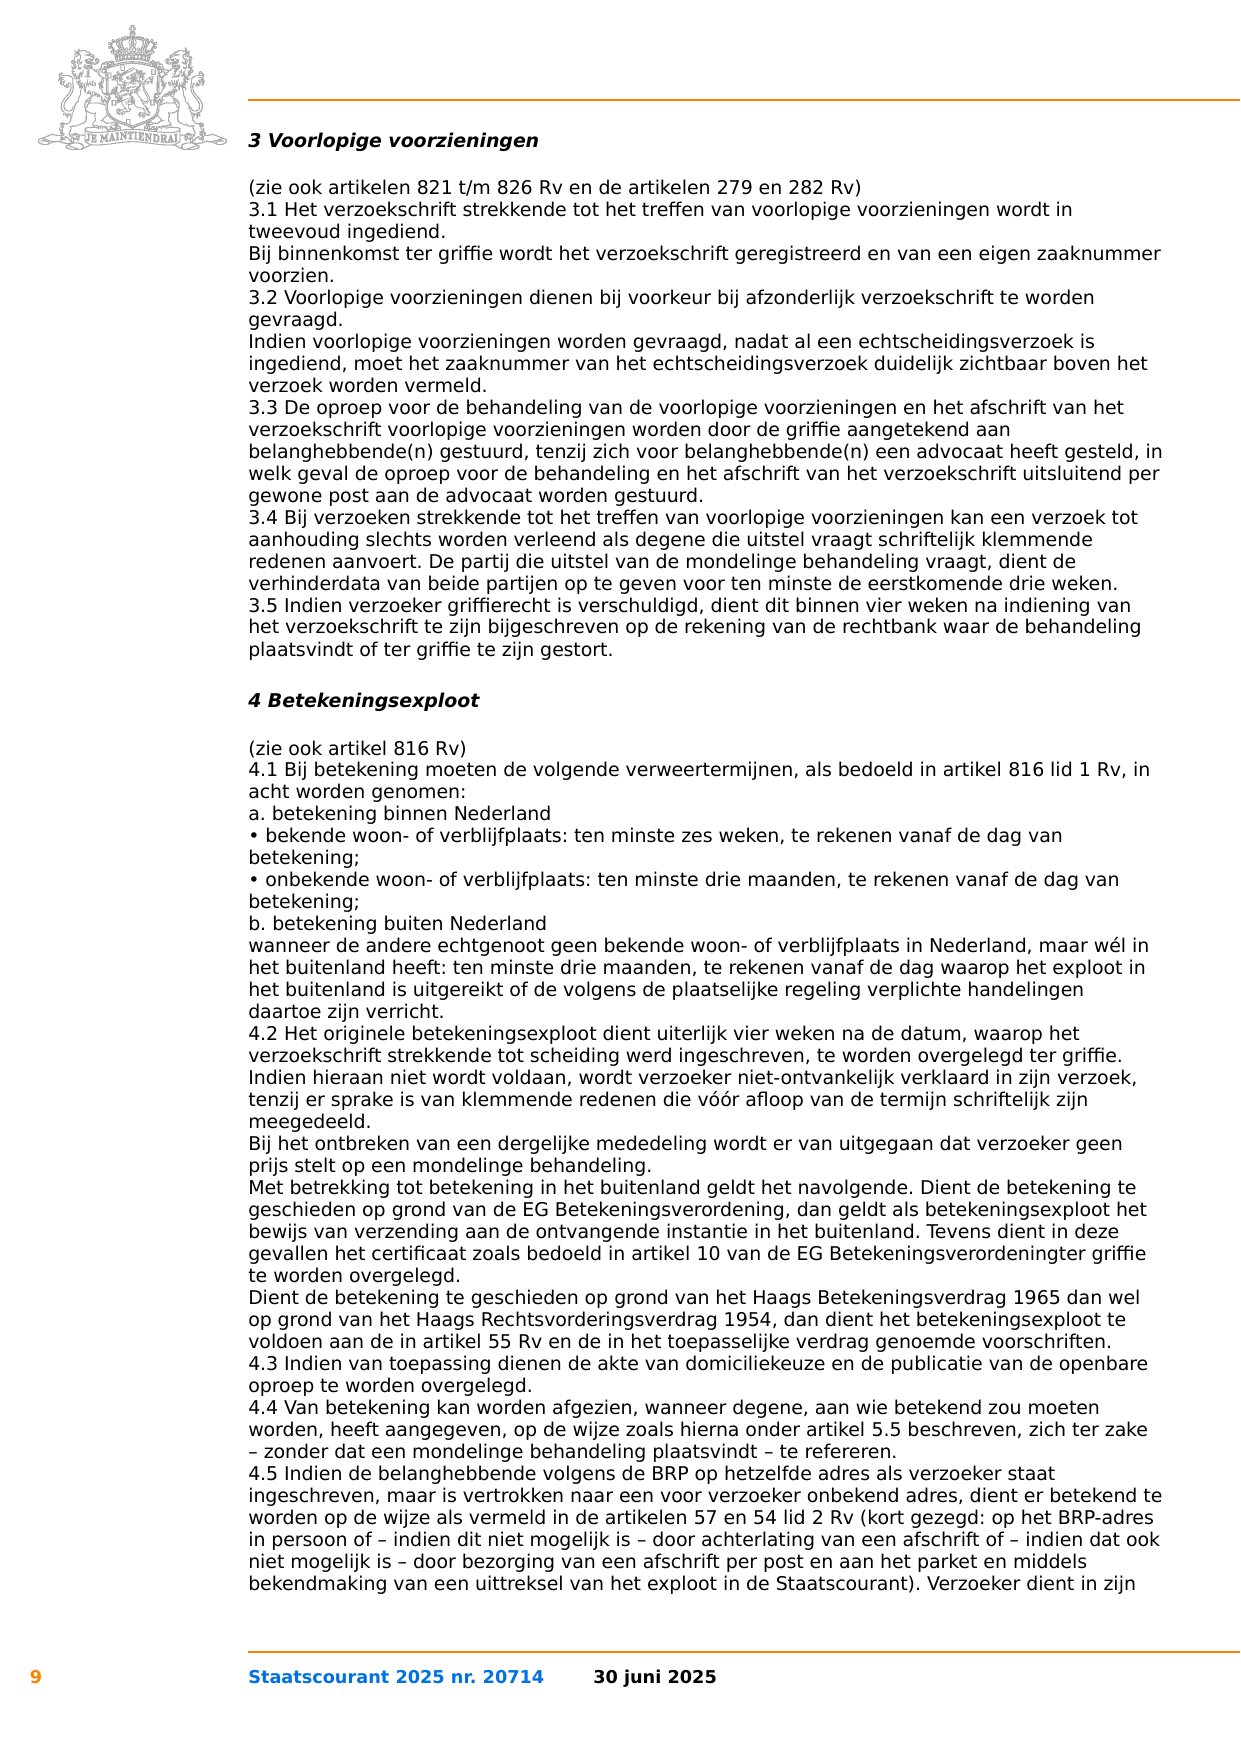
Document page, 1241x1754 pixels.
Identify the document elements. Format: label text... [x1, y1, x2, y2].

text b. betekening buiten Nederland [248, 913, 1163, 935]
text 4.3 Indien van toepassing dienen de akte van domiciliekeuze en de publicatie van de openbare oproep te worden overgelegd. [248, 1353, 1163, 1397]
text (zie ook artikel 816 Rv) [248, 737, 1163, 759]
text 4.4 Van betekening kan worden afgezien, wanneer degene, aan wie betekend zou moeten worden, heeft aangegeven, op de wijze zoals hierna onder artikel 5.5 beschreven, zich ter zake – zonder dat een mondelinge behandeling plaatsvindt – te refereren. [248, 1397, 1163, 1463]
text 3.1 Het verzoekschrift strekkende tot het treffen van voorlopige voorzieningen wordt in tweevoud ingediend. [248, 199, 1163, 243]
text 4.5 Indien de belanghebbende volgens de BRP op hetzelfde adres als verzoeker staat ingeschreven, maar is vertrokken naar een voor verzoeker onbekend adres, dient er betekend te worden op de wijze als vermeld in de artikelen 57 en 54 lid 2 Rv (kort gezegd: op het BRP-adres in persoon of – indien dit niet mogelijk is – door achterlating van een afschrift of – indien dat ook niet mogelijk is – door bezorging van een afschrift per post en aan het parket en middels bekendmaking van een uittreksel van het exploot in de Staatscourant). Verzoeker dient in zijn [248, 1463, 1163, 1594]
subtitle 3 Voorlopige voorzieningen [248, 130, 1163, 152]
text 3.2 Voorlopige voorzieningen dienen bij voorkeur bij afzonderlijk verzoekschrift te worden gevraagd. [248, 287, 1163, 331]
text 4.1 Bij betekening moeten de volgende verweertermijnen, als bedoeld in artikel 816 lid 1 Rv, in acht worden genomen: [248, 759, 1163, 803]
text Bij binnenkomst ter griffie wordt het verzoekschrift geregistreerd en van een eigen zaaknummer voorzien. [248, 243, 1163, 287]
text 3.5 Indien verzoeker griffierecht is verschuldigd, dient dit binnen vier weken na indiening van het verzoekschrift te zijn bijgeschreven op de rekening van de rechtbank waar de behandeling plaatsvindt of ter griffie te zijn gestort. [248, 594, 1163, 660]
text 4.2 Het originele betekeningsexploot dient uiterlijk vier weken na de datum, waarop het verzoekschrift strekkende tot scheiding werd ingeschreven, te worden overgelegd ter griffie. Indien hieraan niet wordt voldaan, wordt verzoeker niet-ontvankelijk verklaard in zijn verzoek, tenzij er sprake is van klemmende redenen die vóór afloop van de termijn schriftelijk zijn meegedeeld. [248, 1023, 1163, 1133]
text 3.3 De oproep voor de behandeling van de voorlopige voorzieningen en het afschrift van het verzoekschrift voorlopige voorzieningen worden door de griffie aangetekend aan belanghebbende(n) gestuurd, tenzij zich voor belanghebbende(n) een advocaat heeft gesteld, in welk geval de oproep voor de behandeling en het afschrift van het verzoekschrift uitsluitend per gewone post aan de advocaat worden gestuurd. [248, 397, 1163, 507]
text 3.4 Bij verzoeken strekkende tot het treffen van voorlopige voorzieningen kan een verzoek tot aanhouding slechts worden verleend als degene die uitstel vraagt schriftelijk klemmende redenen aanvoert. De partij die uitstel van de mondelinge behandeling vraagt, dient de verhinderdata van beide partijen op te geven voor ten minste de eerstkomende drie weken. [248, 507, 1163, 594]
text wanneer de andere echtgenoot geen bekende woon- of verblijfplaats in Nederland, maar wél in het buitenland heeft: ten minste drie maanden, te rekenen vanaf de dag waarop het exploot in het buitenland is uitgereikt of de volgens de plaatselijke regeling verplichte handelingen daartoe zijn verricht. [248, 935, 1163, 1023]
text • onbekende woon- of verblijfplaats: ten minste drie maanden, te rekenen vanaf de dag van betekening; [248, 869, 1163, 913]
text • bekende woon- of verblijfplaats: ten minste zes weken, te rekenen vanaf de dag van betekening; [248, 825, 1163, 869]
text Indien voorlopige voorzieningen worden gevraagd, nadat al een echtscheidingsverzoek is ingediend, moet het zaaknummer van het echtscheidingsverzoek duidelijk zichtbaar boven het verzoek worden vermeld. [248, 331, 1163, 397]
text a. betekening binnen Nederland [248, 803, 1163, 825]
text Dient de betekening te geschieden op grond van het Haags Betekeningsverdrag 1965 dan wel op grond van het Haags Rechtsvorderingsverdrag 1954, dan dient het betekeningsexploot te voldoen aan de in artikel 55 Rv en de in het toepasselijke verdrag genoemde voorschriften. [248, 1287, 1163, 1353]
text (zie ook artikelen 821 t/m 826 Rv en de artikelen 279 en 282 Rv) [248, 177, 1163, 199]
text Met betrekking tot betekening in het buitenland geldt het navolgende. Dient de betekening te geschieden op grond van de EG Betekeningsverordening, dan geldt als betekeningsexploot het bewijs van verzending aan de ontvangende instantie in het buitenland. Tevens dient in deze gevallen het certificaat zoals bedoeld in artikel 10 van de EG Betekeningsverordeningter griffie te worden overgelegd. [248, 1177, 1163, 1287]
subtitle 4 Betekeningsexploot [248, 690, 1163, 712]
picture [38, 25, 227, 150]
text Bij het ontbreken van een dergelijke mededeling wordt er van uitgegaan dat verzoeker geen prijs stelt op een mondelinge behandeling. [248, 1133, 1163, 1177]
